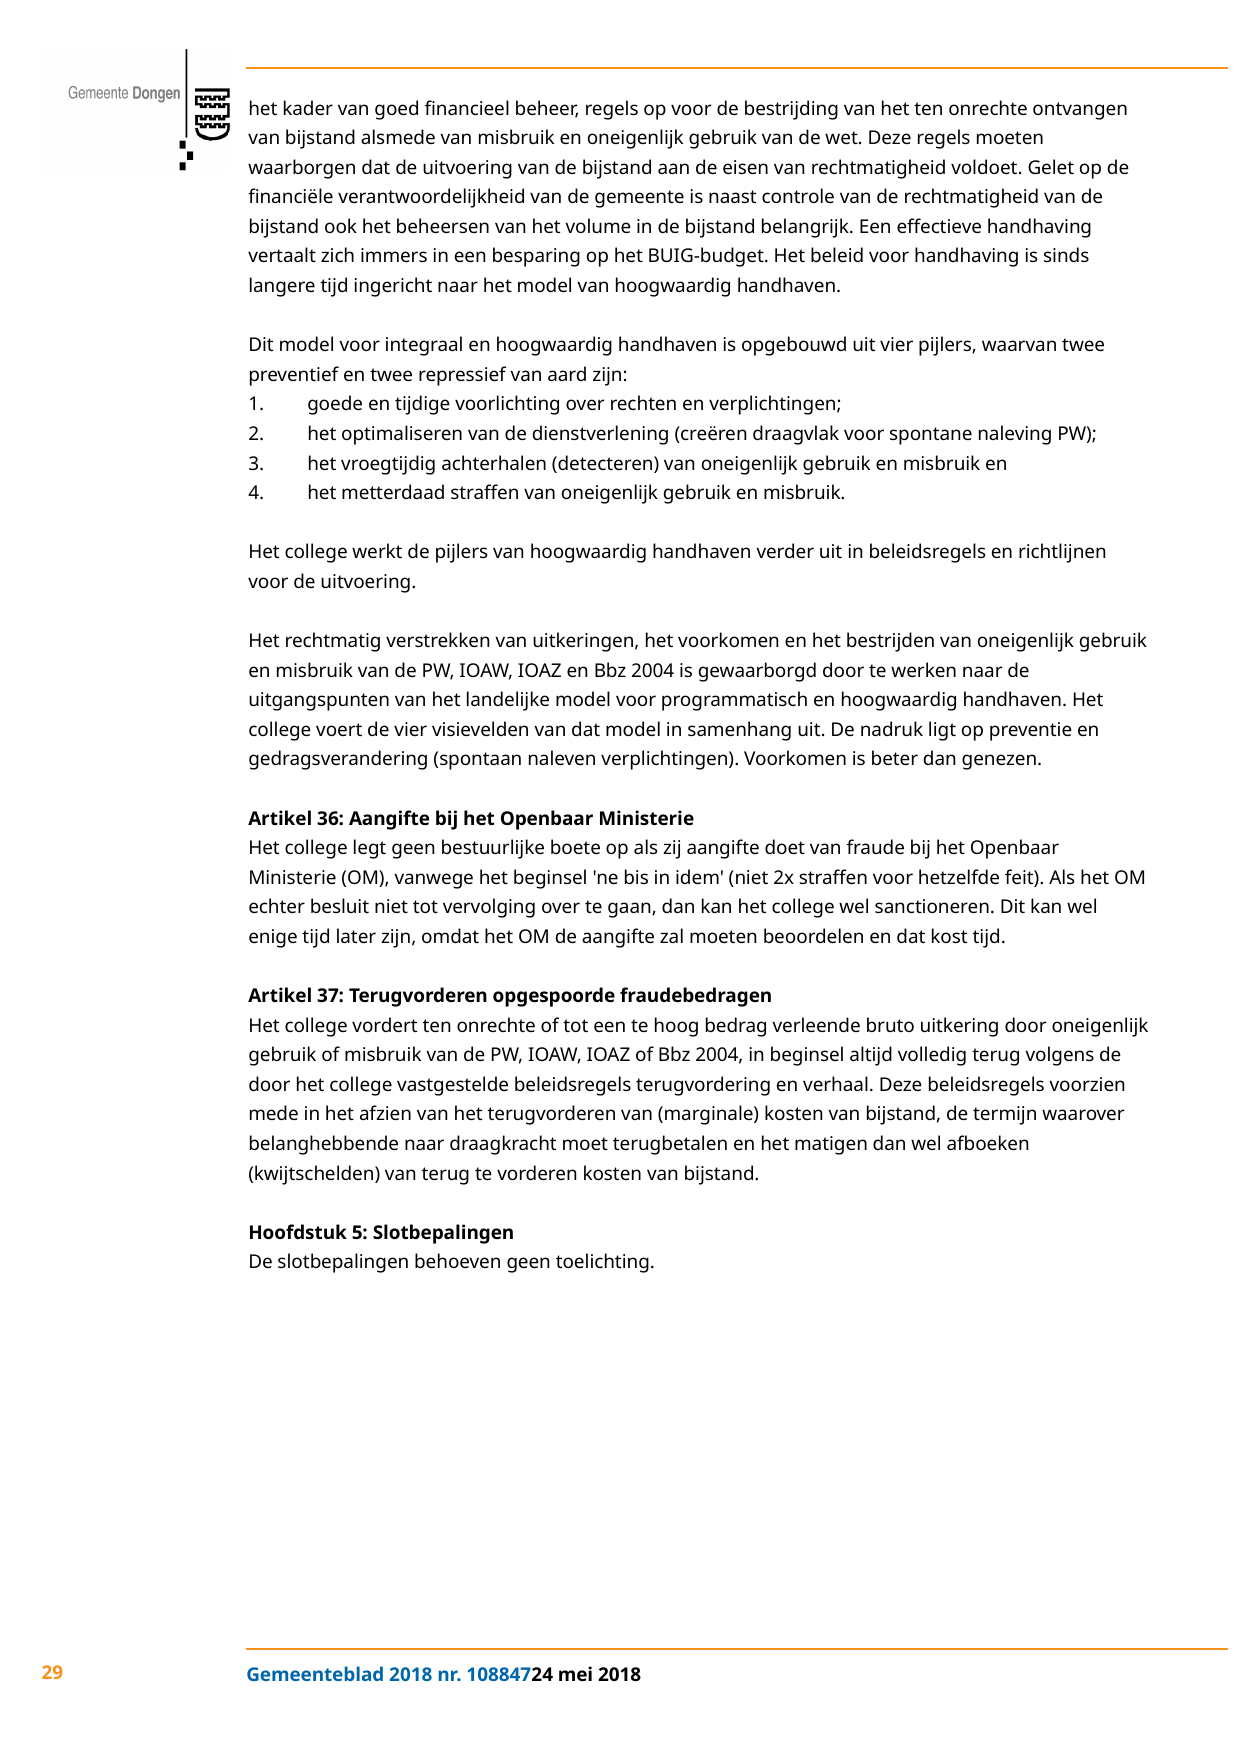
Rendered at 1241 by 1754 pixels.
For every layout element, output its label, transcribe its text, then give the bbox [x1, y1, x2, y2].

picture [41, 47, 231, 172]
text Artikel 36: Aangifte bij het Openbaar Ministerie [248, 805, 1152, 831]
text De slotbepalingen behoeven geen toelichting. [248, 1248, 1152, 1274]
text Hoofdstuk 5: Slotbepalingen [248, 1219, 1152, 1245]
list het metterdaad straffen van oneigenlijk gebruik en misbruik. [248, 479, 1152, 505]
list het vroegtijdig achterhalen (detecteren) van oneigenlijk gebruik en misbruik en [248, 450, 1152, 476]
text het kader van goed financieel beheer, regels op voor de bestrijding van het ten onrechte ontvangen van bijstand alsmede van misbruik en oneigenlijk gebruik van de wet. Deze regels moeten waarborgen dat de uitvoering van de bijstand aan de eisen van rechtmatigheid voldoet. Gelet op de financiële verantwoordelijkheid van de gemeente is naast controle van de rechtmatigheid van de bijstand ook het beheersen van het volume in de bijstand belangrijk. Een effectieve handhaving vertaalt zich immers in een besparing op het BUIG-budget. Het beleid voor handhaving is sinds langere tijd ingericht naar het model van hoogwaardig handhaven. [248, 95, 1152, 298]
text Het college werkt de pijlers van hoogwaardig handhaven verder uit in beleidsregels en richtlijnen voor de uitvoering. [248, 538, 1152, 594]
list het optimaliseren van de dienstverlening (creëren draagvlak voor spontane naleving PW); [248, 420, 1152, 446]
text Het college vordert ten onrechte of tot een te hoog bedrag verleende bruto uitkering door oneigenlijk gebruik of misbruik van de PW, IOAW, IOAZ of Bbz 2004, in beginsel altijd volledig terug volgens de door het college vastgestelde beleidsregels terugvordering en verhaal. Deze beleidsregels voorzien mede in het afzien van het terugvorderen van (marginale) kosten van bijstand, de termijn waarover belanghebbende naar draagkracht moet terugbetalen en het matigen dan wel afboeken (kwijtschelden) van terug te vorderen kosten van bijstand. [248, 1012, 1152, 1186]
list goede en tijdige voorlichting over rechten en verplichtingen; [248, 391, 1152, 416]
text Het rechtmatig verstrekken van uitkeringen, het voorkomen en het bestrijden van oneigenlijk gebruik en misbruik van de PW, IOAW, IOAZ en Bbz 2004 is gewaarborgd door te werken naar de uitgangspunten van het landelijke model voor programmatisch en hoogwaardig handhaven. Het college voert de vier visievelden van dat model in samenhang uit. De nadruk ligt op preventie en gedragsverandering (spontaan naleven verplichtingen). Voorkomen is beter dan genezen. [248, 627, 1152, 771]
text Dit model voor integraal en hoogwaardig handhaven is opgebouwd uit vier pijlers, waarvan twee preventief en twee repressief van aard zijn: [248, 331, 1152, 387]
text Het college legt geen bestuurlijke boete op als zij aangifte doet van fraude bij het Openbaar Ministerie (OM), vanwege het beginsel 'ne bis in idem' (niet 2x straffen voor hetzelfde feit). Als het OM echter besluit niet tot vervolging over te gaan, dan kan het college wel sanctioneren. Dit kan wel enige tijd later zijn, omdat het OM de aangifte zal moeten beoordelen en dat kost tijd. [248, 834, 1152, 949]
text Artikel 37: Terugvorderen opgespoorde fraudebedragen [248, 982, 1152, 1008]
